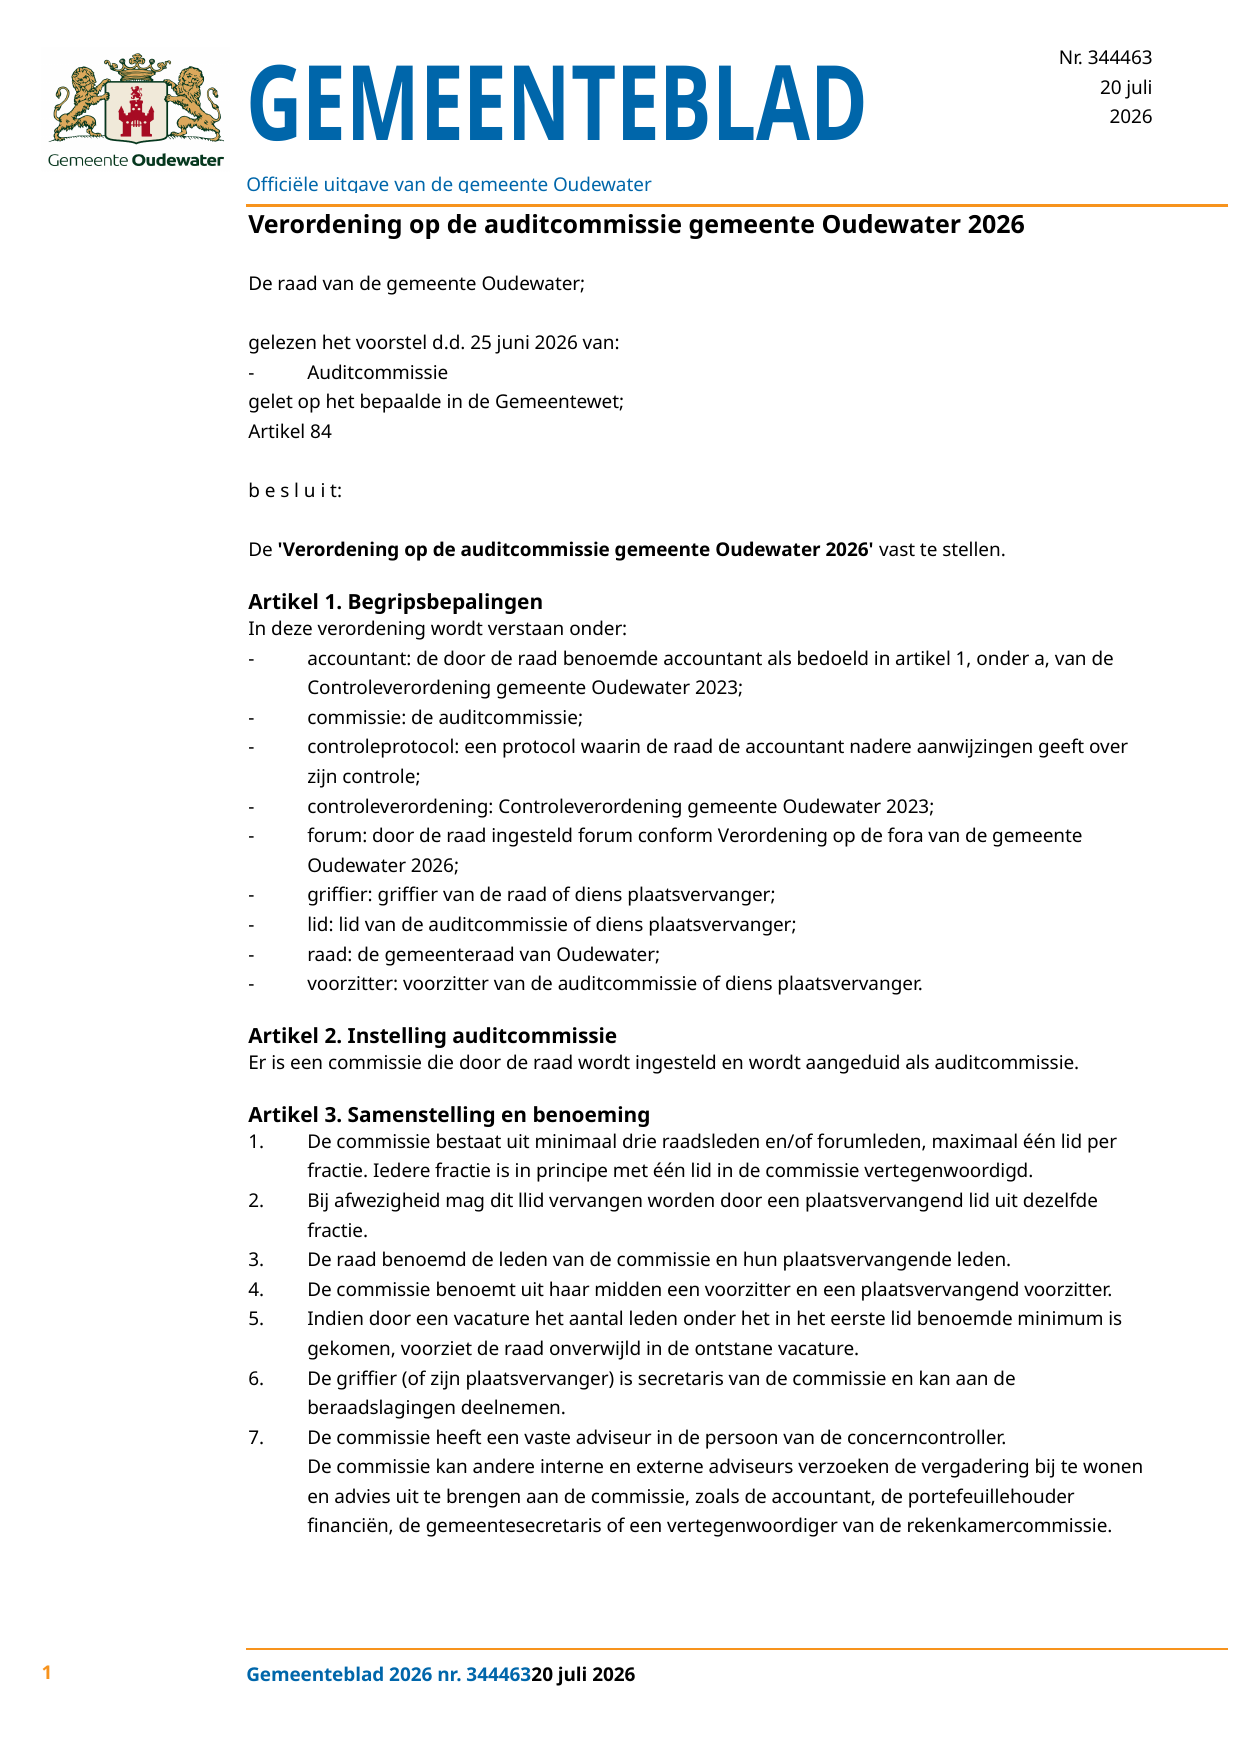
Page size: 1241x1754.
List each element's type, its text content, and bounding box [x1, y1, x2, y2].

list De commissie benoemt uit haar midden een voorzitter en een plaatsvervangend voorzitter. [248, 1276, 1152, 1302]
list De commissie kan andere interne en externe adviseurs verzoeken de vergadering bij te wonen en advies uit te brengen aan de commissie, zoals de accountant, de portefeuillehouder financiën, de gemeentesecretaris of een vertegenwoordiger van de rekenkamercommissie. [248, 1453, 1152, 1538]
text De raad van de gemeente Oudewater; [248, 270, 1152, 296]
list lid: lid van de auditcommissie of diens plaatsvervanger; [248, 911, 1152, 937]
text b e s l u i t: [248, 477, 1152, 503]
text Er is een commissie die door de raad wordt ingesteld en wordt aangeduid als auditcommissie. [248, 1049, 1152, 1075]
text gelet op het bepaalde in de Gemeentewet; [248, 389, 1152, 414]
text Verordening op de auditcommissie gemeente Oudewater 2026 [248, 207, 1152, 241]
picture [41, 47, 231, 172]
list Indien door een vacature het aantal leden onder het in het eerste lid benoemde minimum is gekomen, voorziet de raad onverwijld in de ontstane vacature. [248, 1306, 1152, 1361]
list Auditcommissie [248, 359, 1152, 385]
list voorzitter: voorzitter van de auditcommissie of diens plaatsvervanger. [248, 970, 1152, 996]
list griffier: griffier van de raad of diens plaatsvervanger; [248, 882, 1152, 907]
text Artikel 84 [248, 418, 1152, 444]
list De commissie heeft een vaste adviseur in de persoon van de concerncontroller. [248, 1424, 1152, 1450]
list controleprotocol: een protocol waarin de raad de accountant nadere aanwijzingen geeft over zijn controle; [248, 734, 1152, 789]
text Artikel 2. Instelling auditcommissie [248, 1021, 1152, 1049]
list De commissie bestaat uit minimaal drie raadsleden en/of forumleden, maximaal één lid per fractie. Iedere fractie is in principe met één lid in de commissie vertegenwoordigd. [248, 1128, 1152, 1183]
list commissie: de auditcommissie; [248, 704, 1152, 730]
list controleverordening: Controleverordening gemeente Oudewater 2023; [248, 793, 1152, 819]
text In deze verordening wordt verstaan onder: [248, 615, 1152, 641]
list De raad benoemd de leden van de commissie en hun plaatsvervangende leden. [248, 1246, 1152, 1272]
list raad: de gemeenteraad van Oudewater; [248, 941, 1152, 967]
text Artikel 3. Samenstelling en benoeming [248, 1100, 1152, 1128]
list accountant: de door de raad benoemde accountant als bedoeld in artikel 1, onder a, van de Controleverordening gemeente Oudewater 2023; [248, 645, 1152, 700]
text De 'Verordening op de auditcommissie gemeente Oudewater 2026' vast te stellen. [248, 537, 1152, 562]
list forum: door de raad ingesteld forum conform Verordening op de fora van de gemeente Oudewater 2026; [248, 822, 1152, 878]
list De griffier (of zijn plaatsvervanger) is secretaris van de commissie en kan aan de beraadslagingen deelnemen. [248, 1365, 1152, 1420]
text Artikel 1. Begripsbepalingen [248, 587, 1152, 615]
list Bij afwezigheid mag dit llid vervangen worden door een plaatsvervangend lid uit dezelfde fractie. [248, 1187, 1152, 1243]
text gelezen het voorstel d.d. 25 juni 2026 van: [248, 329, 1152, 355]
